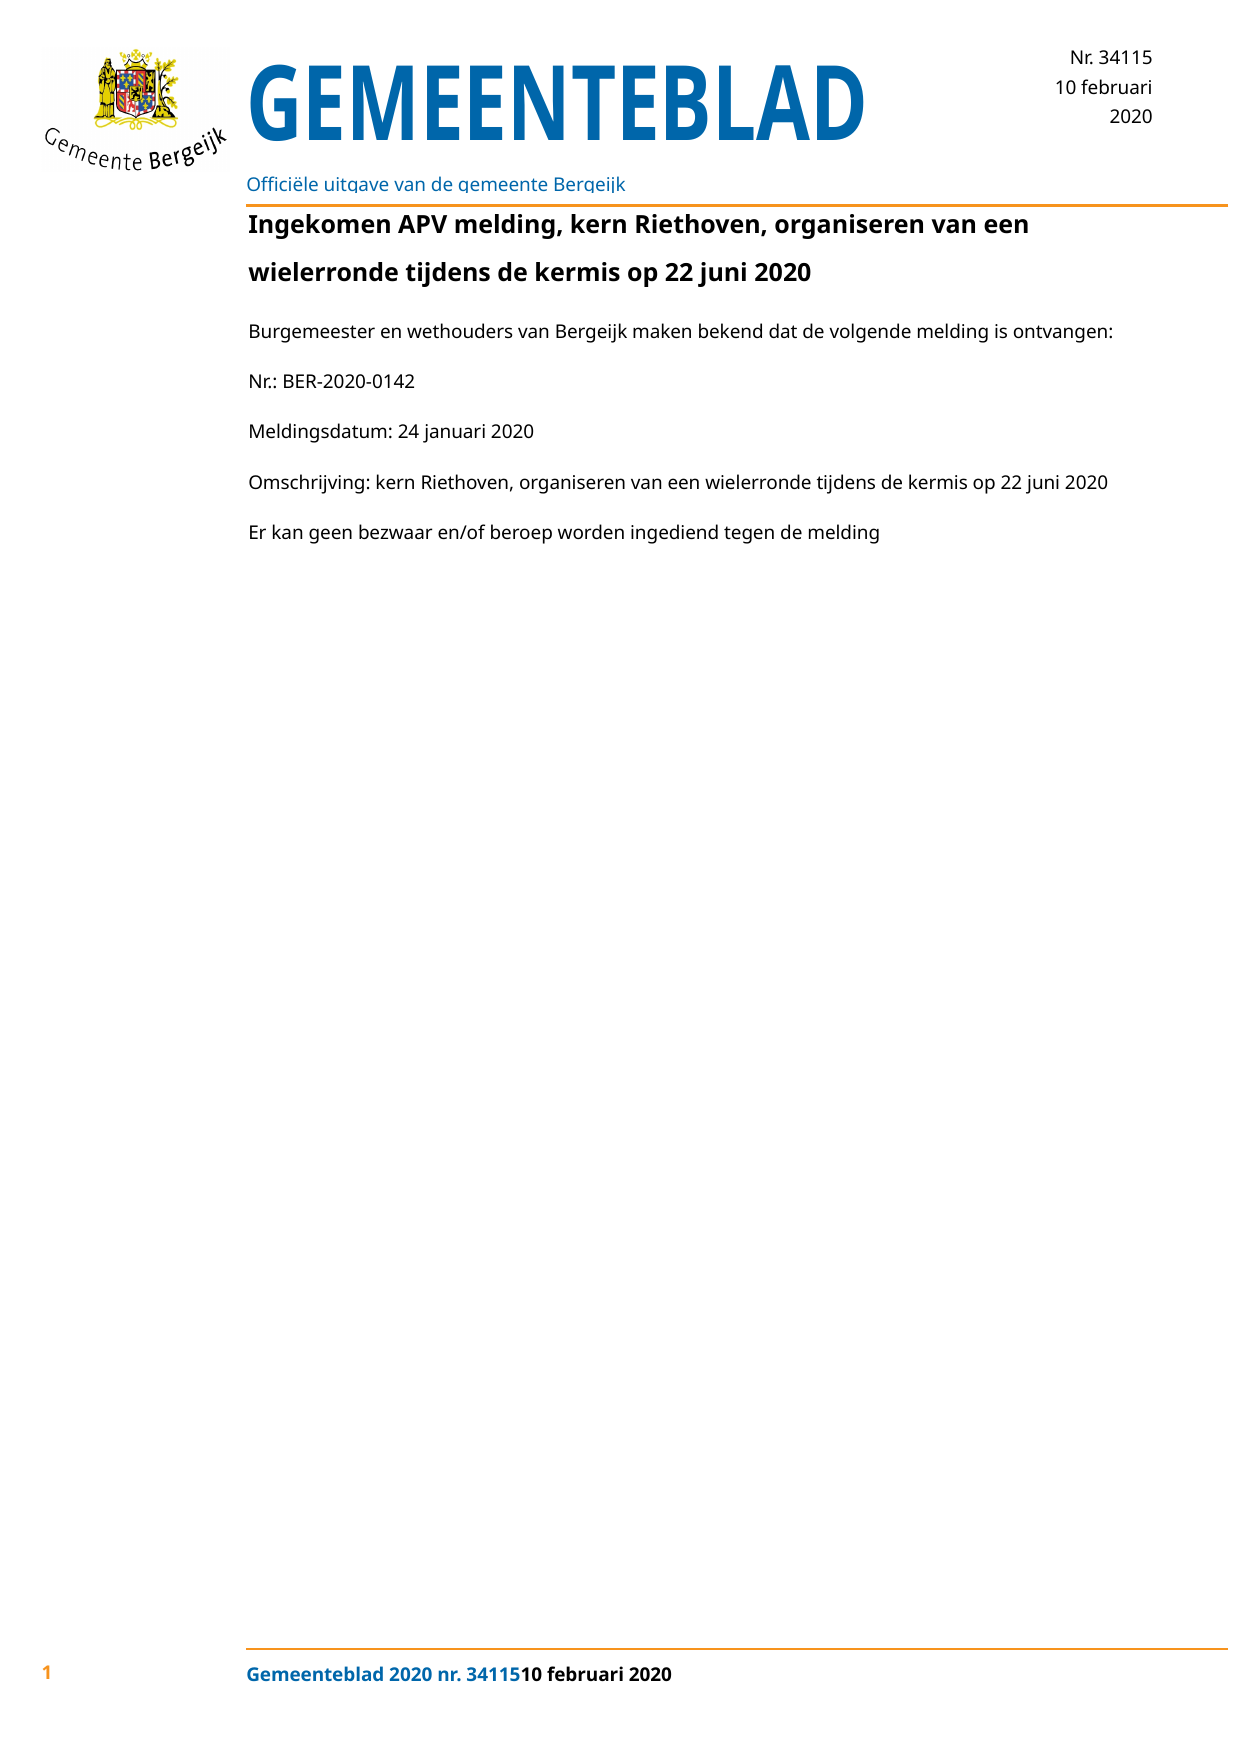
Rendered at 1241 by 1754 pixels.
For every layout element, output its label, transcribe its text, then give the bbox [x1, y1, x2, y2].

text Er kan geen bezwaar en/of beroep worden ingediend tegen de melding [248, 519, 1152, 545]
text Meldingsdatum: 24 januari 2020 [248, 419, 1152, 444]
text Nr.: BER-2020-0142 [248, 368, 1152, 394]
text Ingekomen APV melding, kern Riethoven, organiseren van een wielerronde tijdens de kermis op 22 juni 2020 [248, 207, 1152, 288]
picture [41, 47, 231, 172]
text Burgemeester en wethouders van Bergeijk maken bekend dat de volgende melding is ontvangen: [248, 318, 1152, 344]
text Omschrijving: kern Riethoven, organiseren van een wielerronde tijdens de kermis op 22 juni 2020 [248, 469, 1152, 495]
